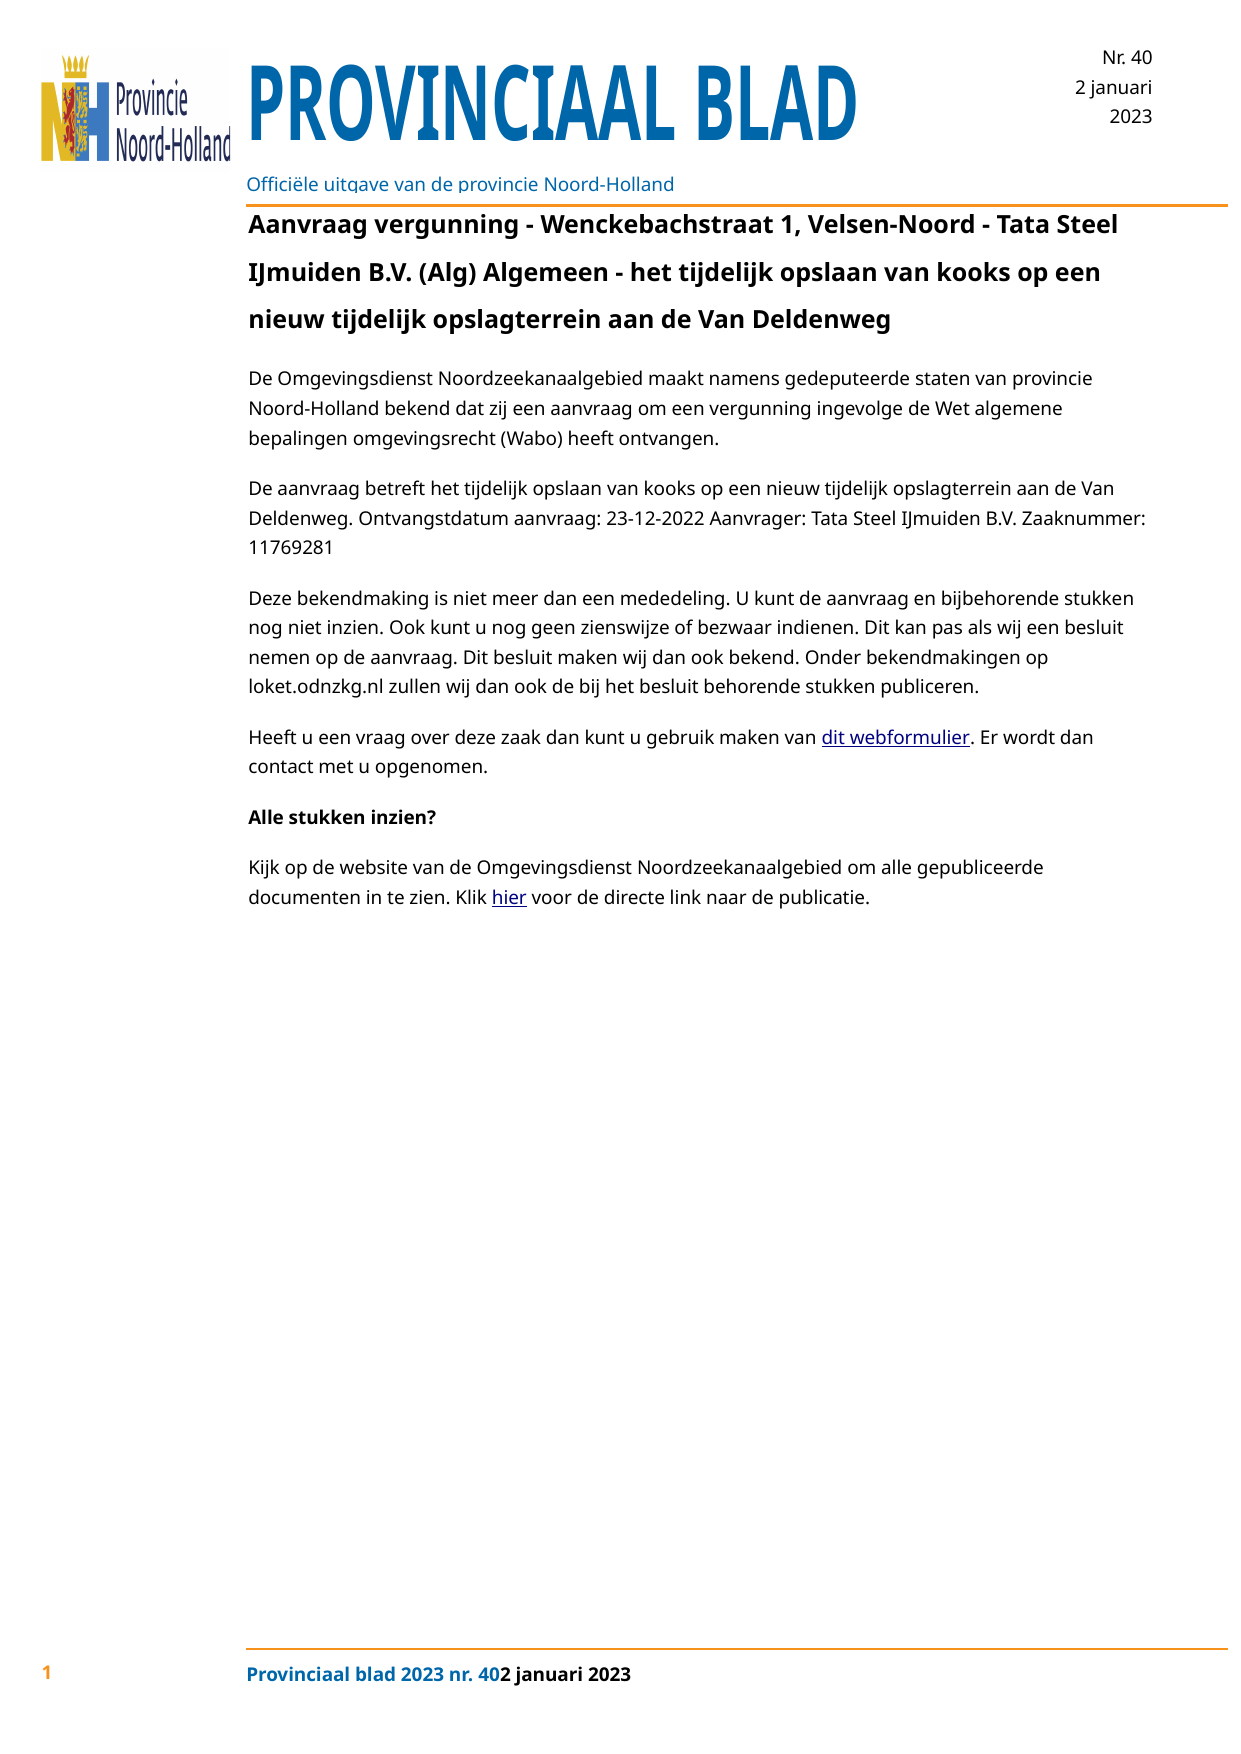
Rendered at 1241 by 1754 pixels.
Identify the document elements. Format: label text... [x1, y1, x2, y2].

text De Omgevingsdienst Noordzeekanaalgebied maakt namens gedeputeerde staten van provincie Noord-Holland bekend dat zij een aanvraag om een vergunning ingevolge de Wet algemene bepalingen omgevingsrecht (Wabo) heeft ontvangen. [248, 366, 1152, 450]
text Deze bekendmaking is niet meer dan een mededeling. U kunt de aanvraag en bijbehorende stukken nog niet inzien. Ook kunt u nog geen zienswijze of bezwaar indienen. Dit kan pas als wij een besluit nemen op de aanvraag. Dit besluit maken wij dan ook bekend. Onder bekendmakingen op loket.odnzkg.nl zullen wij dan ook de bij het besluit behorende stukken publiceren. [248, 585, 1152, 699]
text Aanvraag vergunning - Wenckebachstraat 1, Velsen-Noord - Tata Steel IJmuiden B.V. (Alg) Algemeen - het tijdelijk opslaan van kooks op een nieuw tijdelijk opslagterrein aan de Van Deldenweg [248, 207, 1152, 336]
text Alle stukken inzien? [248, 804, 1152, 829]
text Kijk op de website van de Omgevingsdienst Noordzeekanaalgebied om alle gepubliceerde documenten in te zien. Klik hier voor de directe link naar de publicatie. [248, 854, 1152, 909]
text De aanvraag betreft het tijdelijk opslaan van kooks op een nieuw tijdelijk opslagterrein aan de Van Deldenweg. Ontvangstdatum aanvraag: 23-12-2022 Aanvrager: Tata Steel IJmuiden B.V. Zaaknummer: 11769281 [248, 475, 1152, 560]
text Heeft u een vraag over deze zaak dan kunt u gebruik maken van dit webformulier. Er wordt dan contact met u opgenomen. [248, 724, 1152, 779]
picture [41, 47, 231, 172]
